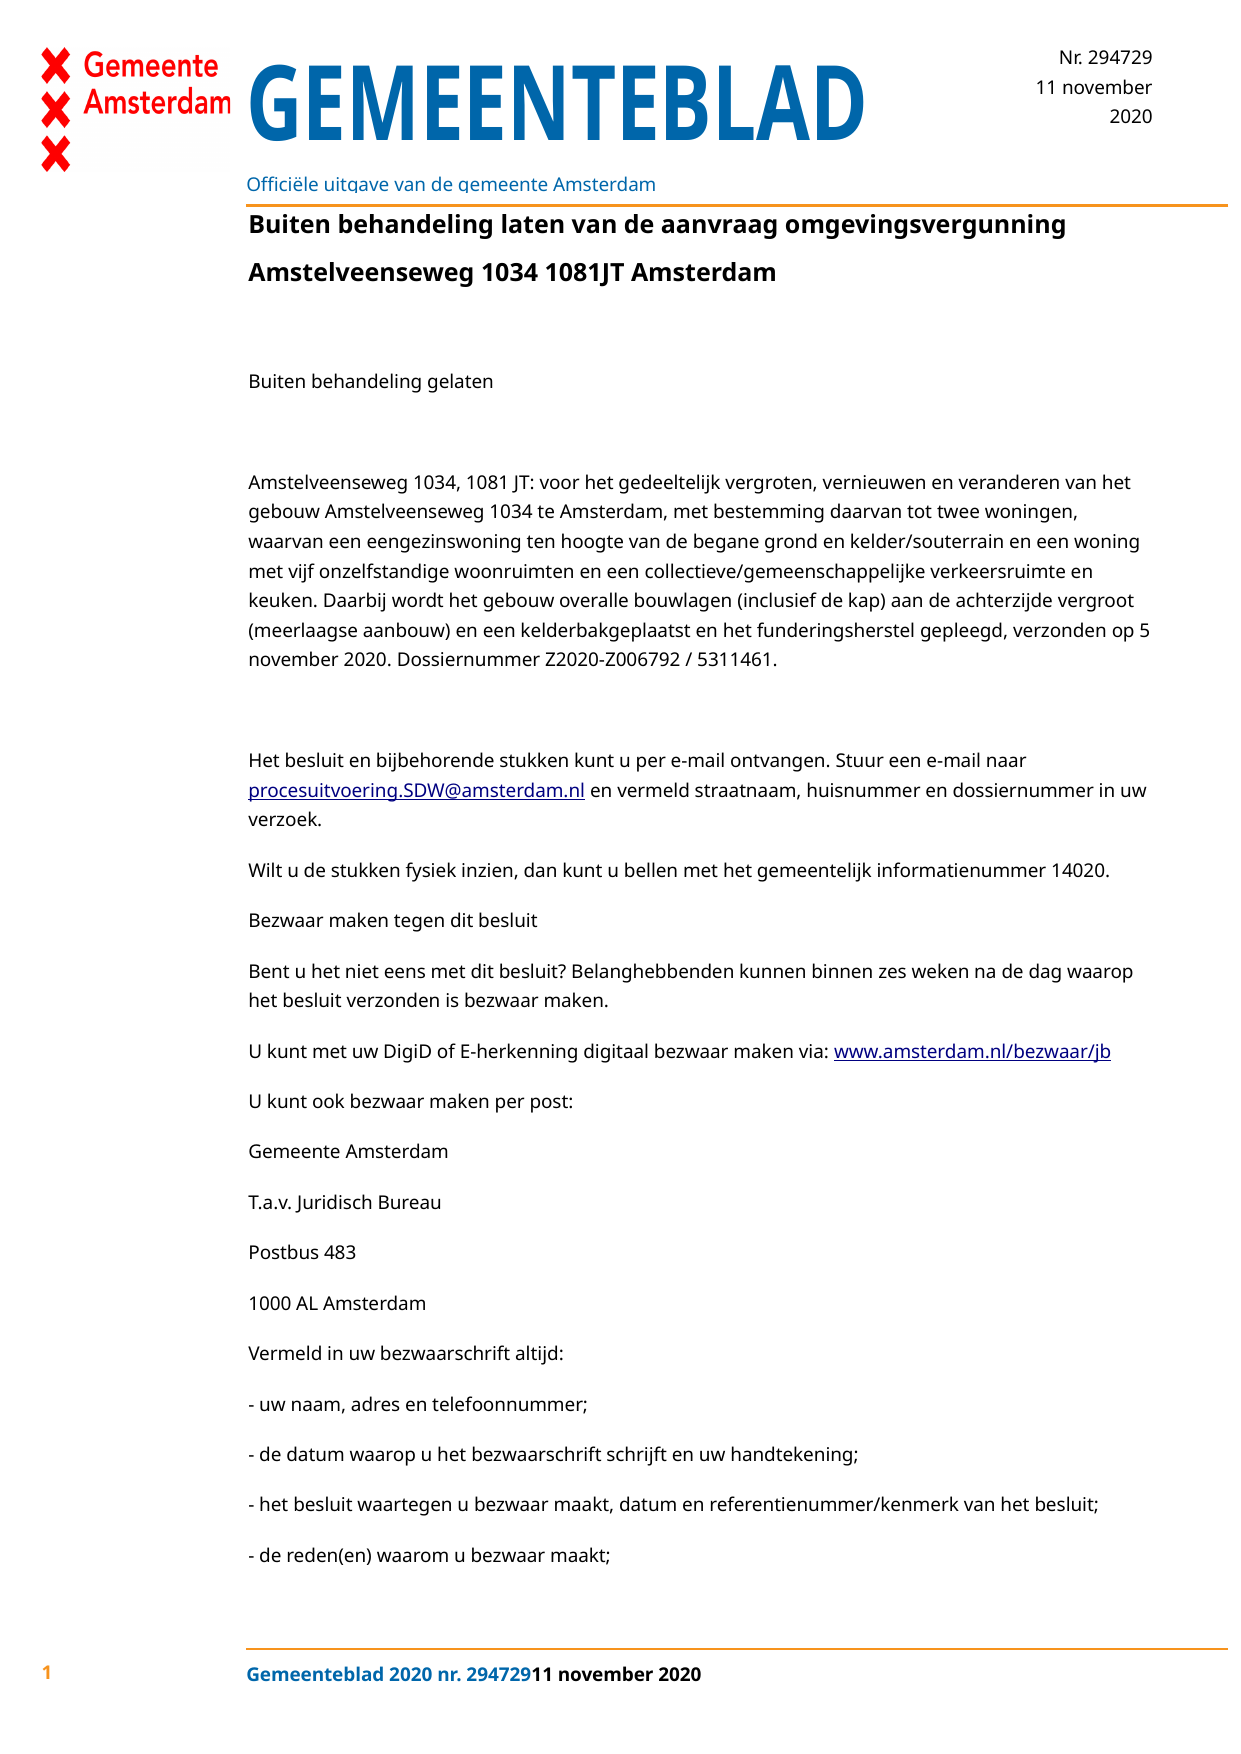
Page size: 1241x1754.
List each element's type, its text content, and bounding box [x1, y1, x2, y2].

text - het besluit waartegen u bezwaar maakt, datum en referentienummer/kenmerk van het besluit; [248, 1492, 1152, 1517]
text Gemeente Amsterdam [248, 1139, 1152, 1164]
text T.a.v. Juridisch Bureau [248, 1189, 1152, 1215]
text Amstelveenseweg 1034, 1081 JT: voor het gedeeltelijk vergroten, vernieuwen en veranderen van het gebouw Amstelveenseweg 1034 te Amsterdam, met bestemming daarvan tot twee woningen, waarvan een eengezinswoning ten hoogte van de begane grond en kelder/souterrain en een woning met vijf onzelfstandige woonruimten en een collectieve/gemeenschappelijke verkeersruimte en keuken. Daarbij wordt het gebouw overalle bouwlagen (inclusief de kap) aan de achterzijde vergroot (meerlaagse aanbouw) en een kelderbakgeplaatst en het funderingsherstel gepleegd, verzonden op 5 november 2020. Dossiernummer Z2020-Z006792 / 5311461. [248, 469, 1152, 672]
text Buiten behandeling gelaten [248, 368, 1152, 394]
text 1000 AL Amsterdam [248, 1290, 1152, 1316]
text - de datum waarop u het bezwaarschrift schrijft en uw handtekening; [248, 1441, 1152, 1467]
text Bezwaar maken tegen dit besluit [248, 907, 1152, 933]
text Postbus 483 [248, 1239, 1152, 1265]
text Wilt u de stukken fysiek inzien, dan kunt u bellen met het gemeentelijk informatienummer 14020. [248, 857, 1152, 883]
text Het besluit en bijbehorende stukken kunt u per e-mail ontvangen. Stuur een e-mail naar procesuitvoering.SDW@amsterdam.nl en vermeld straatnaam, huisnummer en dossiernummer in uw verzoek. [248, 747, 1152, 832]
text - de reden(en) waarom u bezwaar maakt; [248, 1542, 1152, 1568]
text Vermeld in uw bezwaarschrift altijd: [248, 1340, 1152, 1366]
text Buiten behandeling laten van de aanvraag omgevingsvergunning Amstelveenseweg 1034 1081JT Amsterdam [248, 207, 1152, 288]
text U kunt met uw DigiD of E-herkenning digitaal bezwaar maken via: www.amsterdam.nl/bezwaar/jb [248, 1038, 1152, 1064]
text Bent u het niet eens met dit besluit? Belanghebbenden kunnen binnen zes weken na de dag waarop het besluit verzonden is bezwaar maken. [248, 958, 1152, 1013]
picture [41, 47, 231, 172]
text U kunt ook bezwaar maken per post: [248, 1088, 1152, 1114]
text - uw naam, adres en telefoonnummer; [248, 1391, 1152, 1417]
